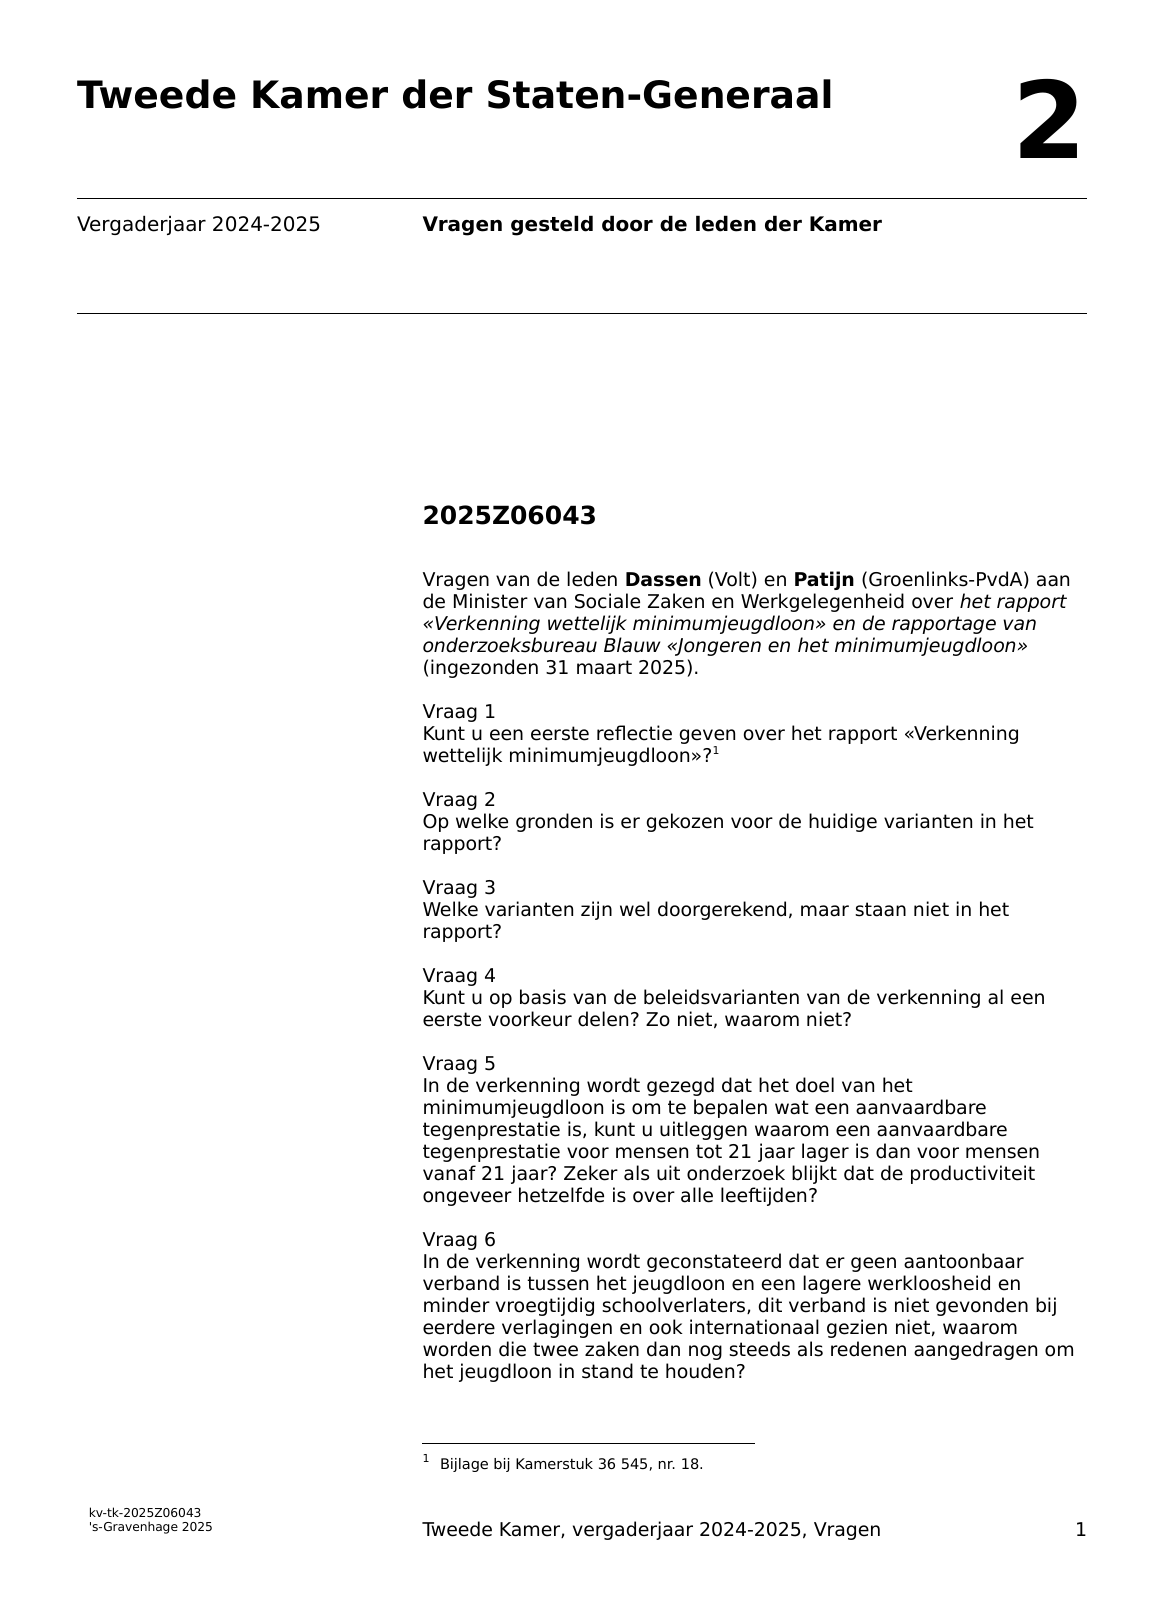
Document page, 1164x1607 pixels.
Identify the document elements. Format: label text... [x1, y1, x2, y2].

text 2025Z06043 [422, 501, 1087, 531]
text In de verkenning wordt gezegd dat het doel van het minimumjeugdloon is om te bepalen wat een aanvaardbare tegenprestatie is, kunt u uitleggen waarom een aanvaardbare tegenprestatie voor mensen tot 21 jaar lager is dan voor mensen vanaf 21 jaar? Zeker als uit onderzoek blijkt dat de productiviteit ongeveer hetzelfde is over alle leeftijden? [422, 1075, 1087, 1207]
text Vraag 2 [422, 789, 1087, 811]
text Op welke gronden is er gekozen voor de huidige varianten in het rapport? [422, 811, 1087, 855]
table_header Tweede Kamer der Staten-Generaal [77, 59, 886, 198]
text Kunt u een eerste reflectie geven over het rapport «Verkenning wettelijk minimumjeugdloon»? [422, 723, 1087, 767]
table_header 2 [886, 59, 1087, 198]
text In de verkenning wordt geconstateerd dat er geen aantoonbaar verband is tussen het jeugdloon en een lagere werkloosheid en minder vroegtijdig schoolverlaters, dit verband is niet gevonden bij eerdere verlagingen en ook internationaal gezien niet, waarom worden die twee zaken dan nog steeds als redenen aangedragen om het jeugdloon in stand te houden? [422, 1251, 1087, 1383]
text Vraag 4 [422, 965, 1087, 987]
text Kunt u op basis van de beleidsvarianten van de verkenning al een eerste voorkeur delen? Zo niet, waarom niet? [422, 987, 1087, 1031]
table_cell Vergaderjaar 2024-2025 [77, 199, 422, 313]
text 's-Gravenhage 2025 [88, 1520, 323, 1534]
text Vragen van de leden Dassen (Volt) en Patijn (Groenlinks-PvdA) aan de Minister van Sociale Zaken en Werkgelegenheid over het rapport «Verkenning wettelijk minimumjeugdloon» en de rapportage van onderzoeksbureau Blauw «Jongeren en het minimumjeugdloon» (ingezonden 31 maart 2025). [422, 569, 1087, 679]
text Vraag 5 [422, 1053, 1087, 1075]
text Vraag 1 [422, 701, 1087, 723]
text Welke varianten zijn wel doorgerekend, maar staan niet in het rapport? [422, 899, 1087, 943]
text Vraag 3 [422, 877, 1087, 899]
text Vraag 6 [422, 1229, 1087, 1251]
text Bijlage bij Kamerstuk 36 545, nr. 18. [422, 1452, 1087, 1474]
table_cell Vragen gesteld door de leden der Kamer [422, 199, 1087, 313]
text kv-tk-2025Z06043 [88, 1506, 323, 1520]
